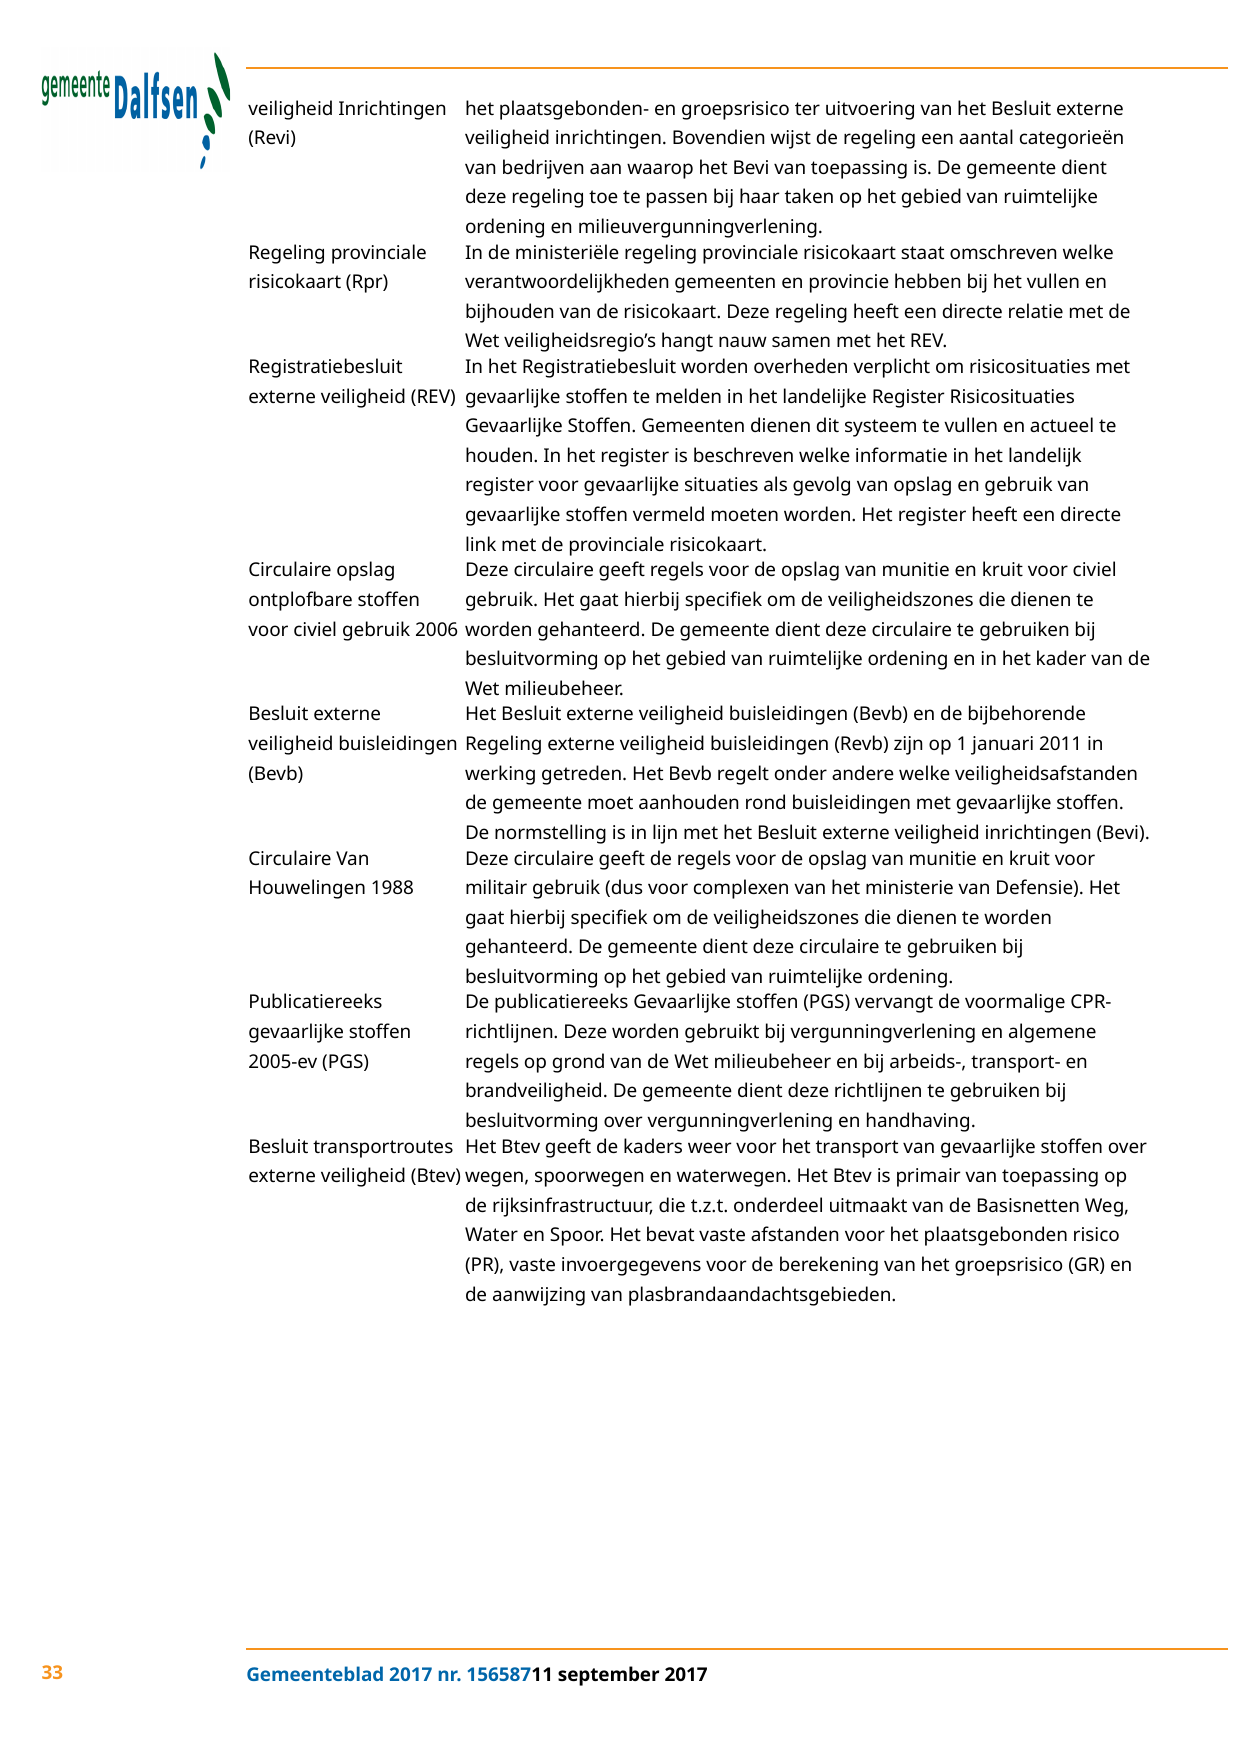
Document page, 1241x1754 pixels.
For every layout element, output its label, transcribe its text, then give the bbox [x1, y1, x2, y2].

table_cell De publicatiereeks Gevaarlijke stoffen (PGS) vervangt de voormalige CPR-richtlijnen. Deze worden gebruikt bij vergunningverlening en algemene regels op grond van de Wet milieubeheer en bij arbeids-, transport- en brandveiligheid. De gemeente dient deze richtlijnen te gebruiken bij besluitvorming over vergunningverlening en handhaving. [465, 989, 1152, 1133]
table_cell Het Btev geeft de kaders weer voor het transport van gevaarlijke stoffen over wegen, spoorwegen en waterwegen. Het Btev is primair van toepassing op de rijksinfrastructuur, die t.z.t. onderdeel uitmaakt van de Basisnetten Weg, Water en Spoor. Het bevat vaste afstanden voor het plaatsgebonden risico (PR), vaste invoergegevens voor de berekening van het groepsrisico (GR) en de aanwijzing van plasbrandaandachtsgebieden. [465, 1133, 1152, 1306]
table_cell Publicatiereeks gevaarlijke stoffen 2005-ev (PGS) [248, 989, 465, 1133]
table_cell In het Registratiebesluit worden overheden verplicht om risicosituaties met gevaarlijke stoffen te melden in het landelijke Register Risicosituaties Gevaarlijke Stoffen. Gemeenten dienen dit systeem te vullen en actueel te houden. In het register is beschreven welke informatie in het landelijk register voor gevaarlijke situaties als gevolg van opslag en gebruik van gevaarlijke stoffen vermeld moeten worden. Het register heeft een directe link met de provinciale risicokaart. [465, 353, 1152, 557]
table_cell Het Besluit externe veiligheid buisleidingen (Bevb) en de bijbehorende Regeling externe veiligheid buisleidingen (Revb) zijn op 1 januari 2011 in werking getreden. Het Bevb regelt onder andere welke veiligheidsafstanden de gemeente moet aanhouden rond buisleidingen met gevaarlijke stoffen. De normstelling is in lijn met het Besluit externe veiligheid inrichtingen (Bevi). [465, 701, 1152, 845]
table_cell Besluit transportroutes externe veiligheid (Btev) [248, 1133, 465, 1306]
table_cell veiligheid Inrichtingen (Revi) [248, 95, 465, 239]
table_cell Besluit externe veiligheid buisleidingen (Bevb) [248, 701, 465, 845]
table_cell het plaatsgebonden- en groepsrisico ter uitvoering van het Besluit externe veiligheid inrichtingen. Bovendien wijst de regeling een aantal categorieën van bedrijven aan waarop het Bevi van toepassing is. De gemeente dient deze regeling toe te passen bij haar taken op het gebied van ruimtelijke ordening en milieuvergunningverlening. [465, 95, 1152, 239]
table_cell Circulaire Van Houwelingen 1988 [248, 845, 465, 989]
table_cell Deze circulaire geeft regels voor de opslag van munitie en kruit voor civiel gebruik. Het gaat hierbij specifiek om de veiligheidszones die dienen te worden gehanteerd. De gemeente dient deze circulaire te gebruiken bij besluitvorming op het gebied van ruimtelijke ordening en in het kader van de Wet milieubeheer. [465, 557, 1152, 701]
table_cell Registratiebesluit externe veiligheid (REV) [248, 353, 465, 557]
table_cell Regeling provinciale risicokaart (Rpr) [248, 239, 465, 353]
table_cell Deze circulaire geeft de regels voor de opslag van munitie en kruit voor militair gebruik (dus voor complexen van het ministerie van Defensie). Het gaat hierbij specifiek om de veiligheidszones die dienen te worden gehanteerd. De gemeente dient deze circulaire te gebruiken bij besluitvorming op het gebied van ruimtelijke ordening. [465, 845, 1152, 989]
picture [41, 47, 231, 172]
table_cell Circulaire opslag ontplofbare stoffen voor civiel gebruik 2006 [248, 557, 465, 701]
table_cell In de ministeriële regeling provinciale risicokaart staat omschreven welke verantwoordelijkheden gemeenten en provincie hebben bij het vullen en bijhouden van de risicokaart. Deze regeling heeft een directe relatie met de Wet veiligheidsregio’s hangt nauw samen met het REV. [465, 239, 1152, 353]
